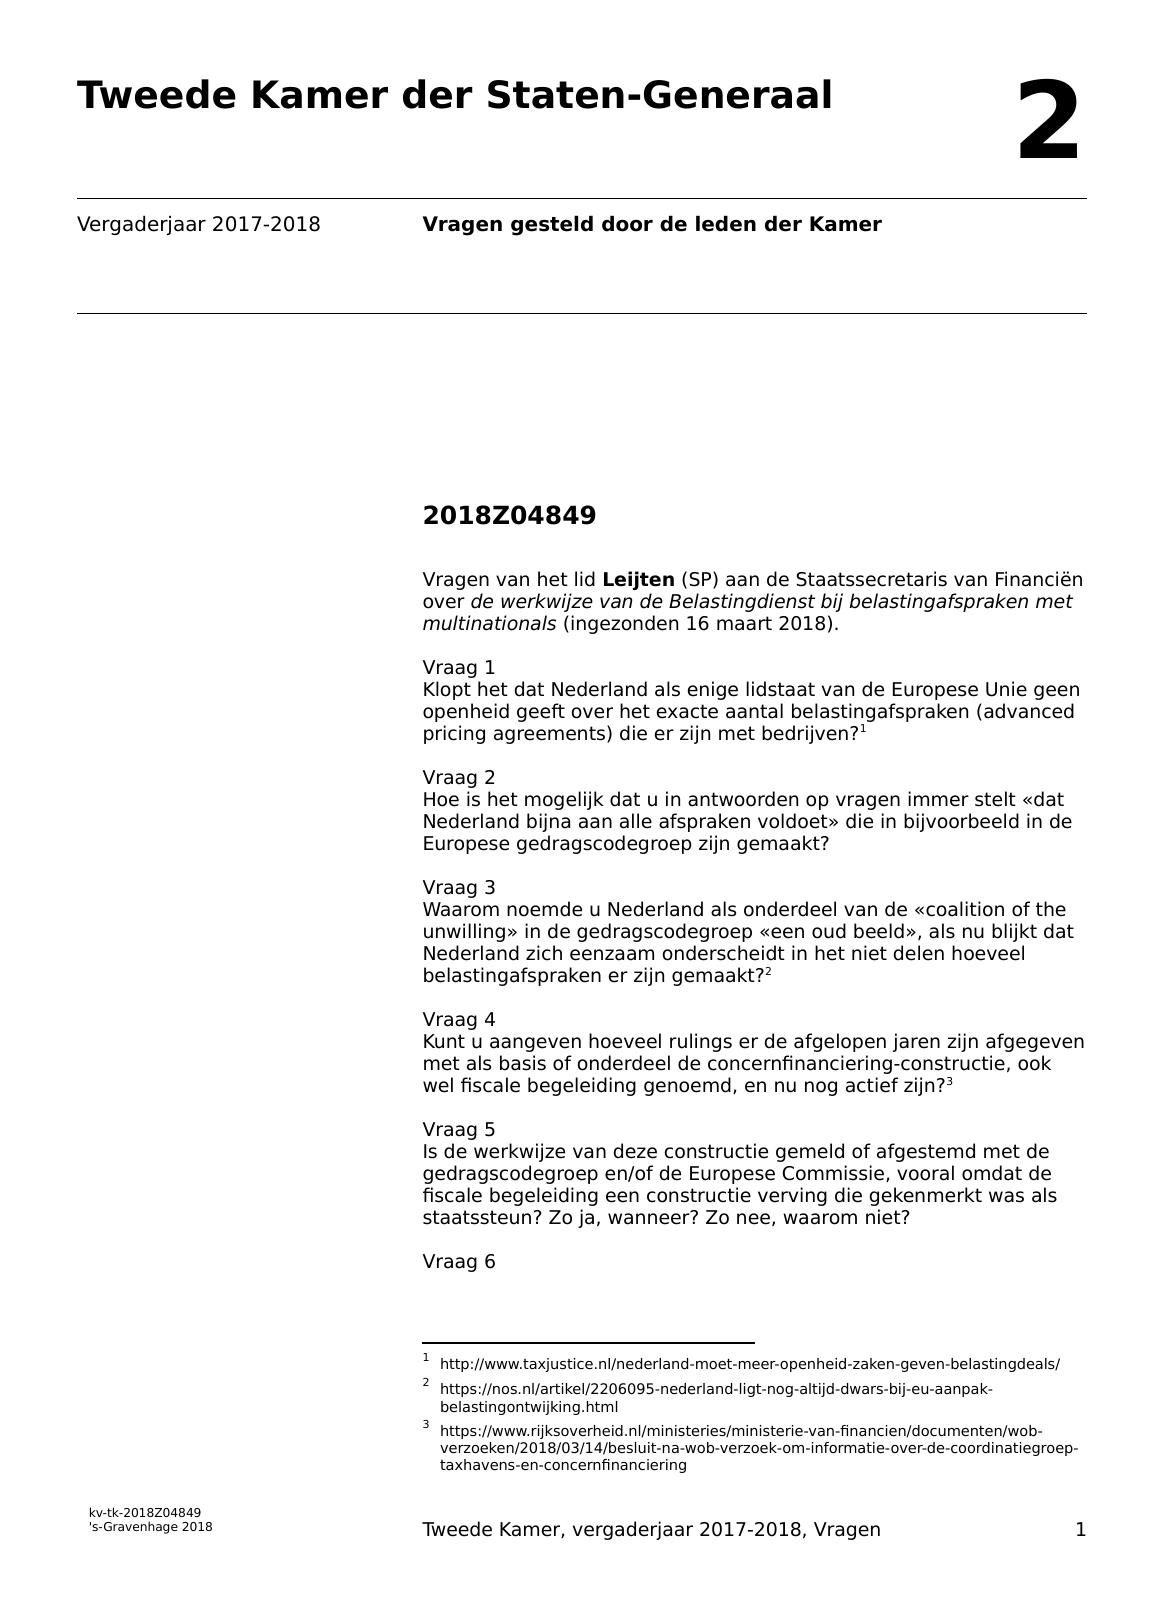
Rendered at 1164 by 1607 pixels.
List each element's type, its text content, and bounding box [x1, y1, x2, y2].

text Vraag 3 [422, 877, 1087, 899]
text http://www.taxjustice.nl/nederland-moet-meer-openheid-zaken-geven-belastingdeals/ [422, 1352, 1087, 1374]
text Hoe is het mogelijk dat u in antwoorden op vragen immer stelt «dat Nederland bijna aan alle afspraken voldoet» die in bijvoorbeeld in de Europese gedragscodegroep zijn gemaakt? [422, 789, 1087, 855]
text kv-tk-2018Z04849 [88, 1506, 323, 1520]
text Waarom noemde u Nederland als onderdeel van de «coalition of the unwilling» in de gedragscodegroep «een oud beeld», als nu blijkt dat Nederland zich eenzaam onderscheidt in het niet delen hoeveel belastingafspraken er zijn gemaakt? [422, 899, 1087, 987]
table_header Tweede Kamer der Staten-Generaal [77, 59, 886, 198]
text Is de werkwijze van deze constructie gemeld of afgestemd met de gedragscodegroep en/of de Europese Commissie, vooral omdat de fiscale begeleiding een constructie verving die gekenmerkt was als staatssteun? Zo ja, wanneer? Zo nee, waarom niet? [422, 1141, 1087, 1229]
table_cell Vragen gesteld door de leden der Kamer [422, 199, 1087, 313]
text Vragen van het lid Leijten (SP) aan de Staatssecretaris van Financiën over de werkwijze van de Belastingdienst bij belastingafspraken met multinationals (ingezonden 16 maart 2018). [422, 569, 1087, 635]
text Klopt het dat Nederland als enige lidstaat van de Europese Unie geen openheid geeft over het exacte aantal belastingafspraken (advanced pricing agreements) die er zijn met bedrijven? [422, 679, 1087, 745]
table_header 2 [886, 59, 1087, 198]
text 's-Gravenhage 2018 [88, 1520, 323, 1534]
text Vraag 5 [422, 1119, 1087, 1141]
table_cell Vergaderjaar 2017-2018 [77, 199, 422, 313]
text https://www.rijksoverheid.nl/ministeries/ministerie-van-financien/documenten/wob-verzoeken/2018/03/14/besluit-na-wob-verzoek-om-informatie-over-de-coordinatiegroep-taxhavens-en-concernfinanciering [422, 1418, 1087, 1474]
text 2018Z04849 [422, 501, 1087, 531]
text Vraag 4 [422, 1009, 1087, 1031]
text Vraag 6 [422, 1251, 1087, 1273]
text Kunt u aangeven hoeveel rulings er de afgelopen jaren zijn afgegeven met als basis of onderdeel de concernfinanciering-constructie, ook wel fiscale begeleiding genoemd, en nu nog actief zijn? [422, 1031, 1087, 1097]
text Vraag 1 [422, 657, 1087, 679]
text Vraag 2 [422, 767, 1087, 789]
text https://nos.nl/artikel/2206095-nederland-ligt-nog-altijd-dwars-bij-eu-aanpak-belastingontwijking.html [422, 1377, 1087, 1416]
